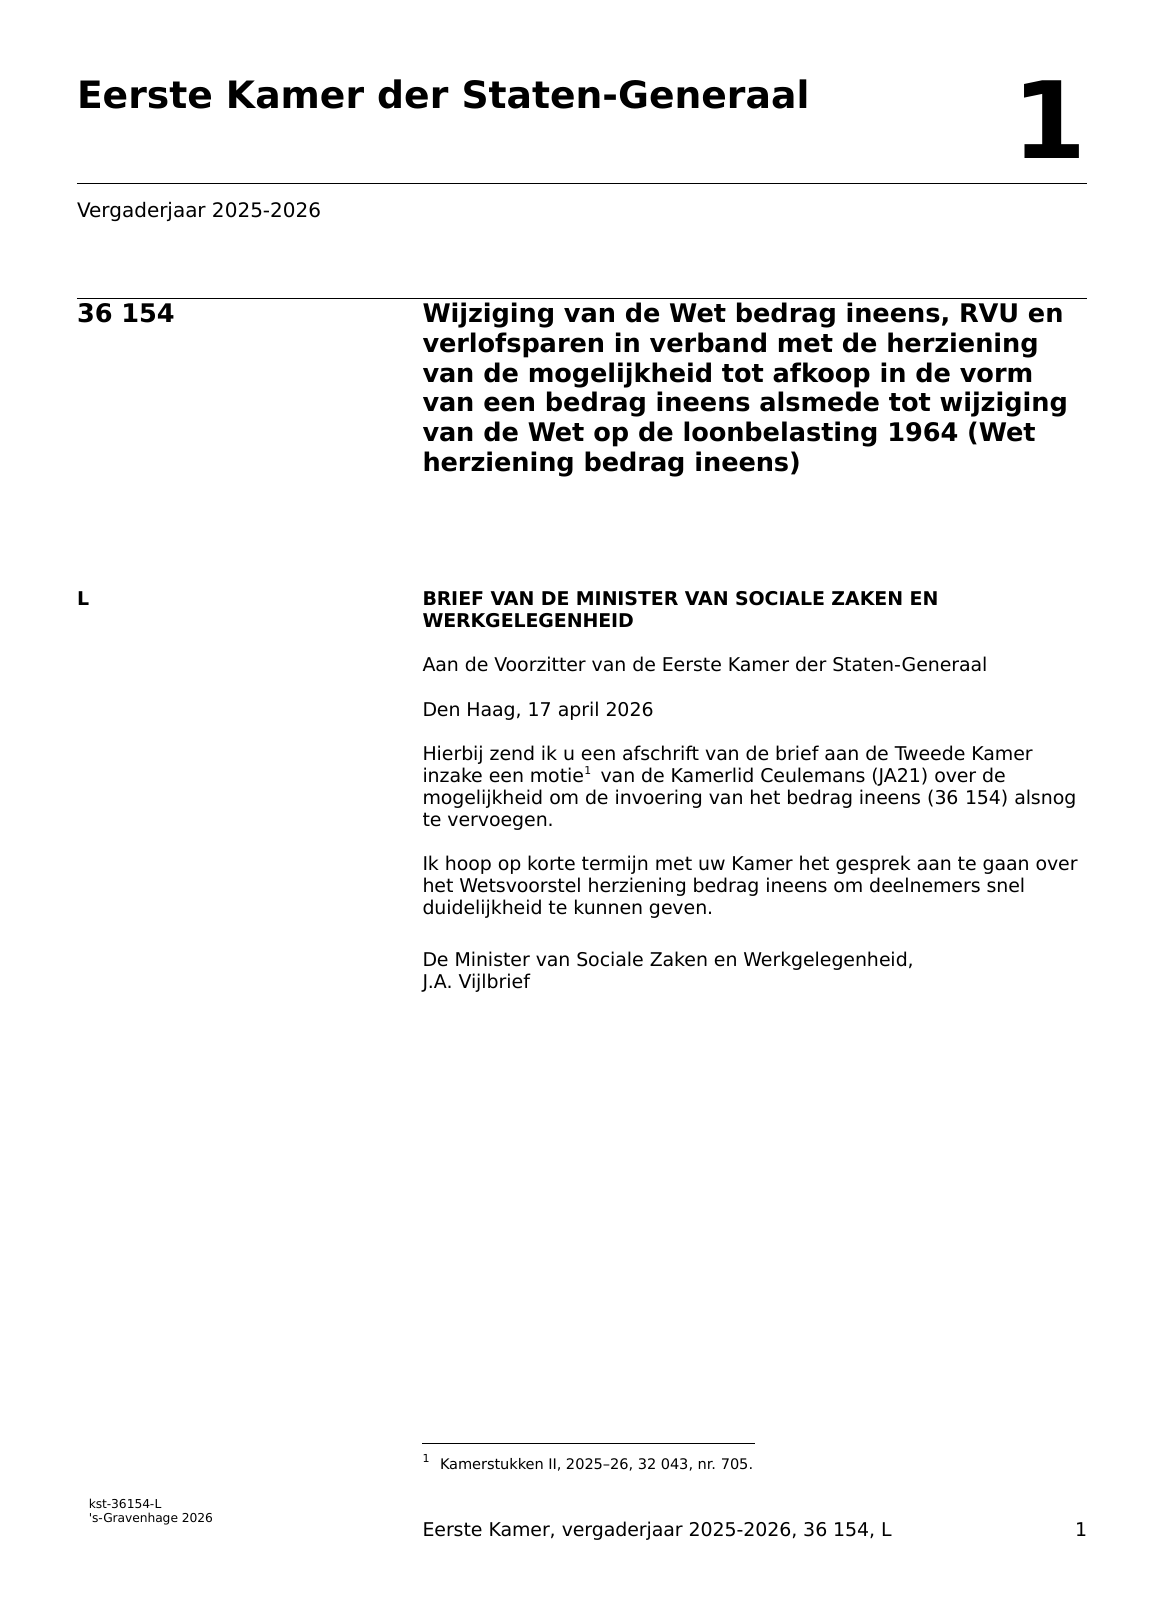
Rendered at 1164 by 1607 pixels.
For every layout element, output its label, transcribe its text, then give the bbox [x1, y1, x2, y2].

text De Minister van Sociale Zaken en Werkgelegenheid, J.A. Vijlbrief [422, 949, 1087, 993]
text 's-Gravenhage 2026 [88, 1511, 323, 1525]
table_header Eerste Kamer der Staten-Generaal [77, 59, 886, 183]
table_cell Vergaderjaar 2025-2026 [77, 184, 1087, 298]
text kst-36154-L [88, 1497, 323, 1511]
text Kamerstukken II, 2025–26, 32 043, nr. 705. [422, 1452, 1087, 1474]
text Ik hoop op korte termijn met uw Kamer het gesprek aan te gaan over het Wetsvoorstel herziening bedrag ineens om deelnemers snel duidelijkheid te kunnen geven. [422, 853, 1087, 919]
text Hierbij zend ik u een afschrift van de brief aan de Tweede Kamer inzake een motie van de Kamerlid Ceulemans (JA21) over de mogelijkheid om de invoering van het bedrag ineens (36 154) alsnog te vervoegen. [422, 743, 1087, 831]
text Aan de Voorzitter van de Eerste Kamer der Staten-Generaal [422, 654, 1087, 676]
table_header 1 [886, 59, 1087, 183]
subtitle 36 154 Wijziging van de Wet bedrag ineens, RVU en verlofsparen in verband met de herziening van de mogelijkheid tot afkoop in de vorm van een bedrag ineens alsmede tot wijziging van de Wet op de loonbelasting 1964 (Wet herziening bedrag ineens) [77, 299, 1087, 477]
subtitle L BRIEF VAN DE MINISTER VAN SOCIALE ZAKEN EN WERKGELEGENHEID [77, 588, 1087, 632]
text Den Haag, 17 april 2026 [422, 698, 1087, 720]
